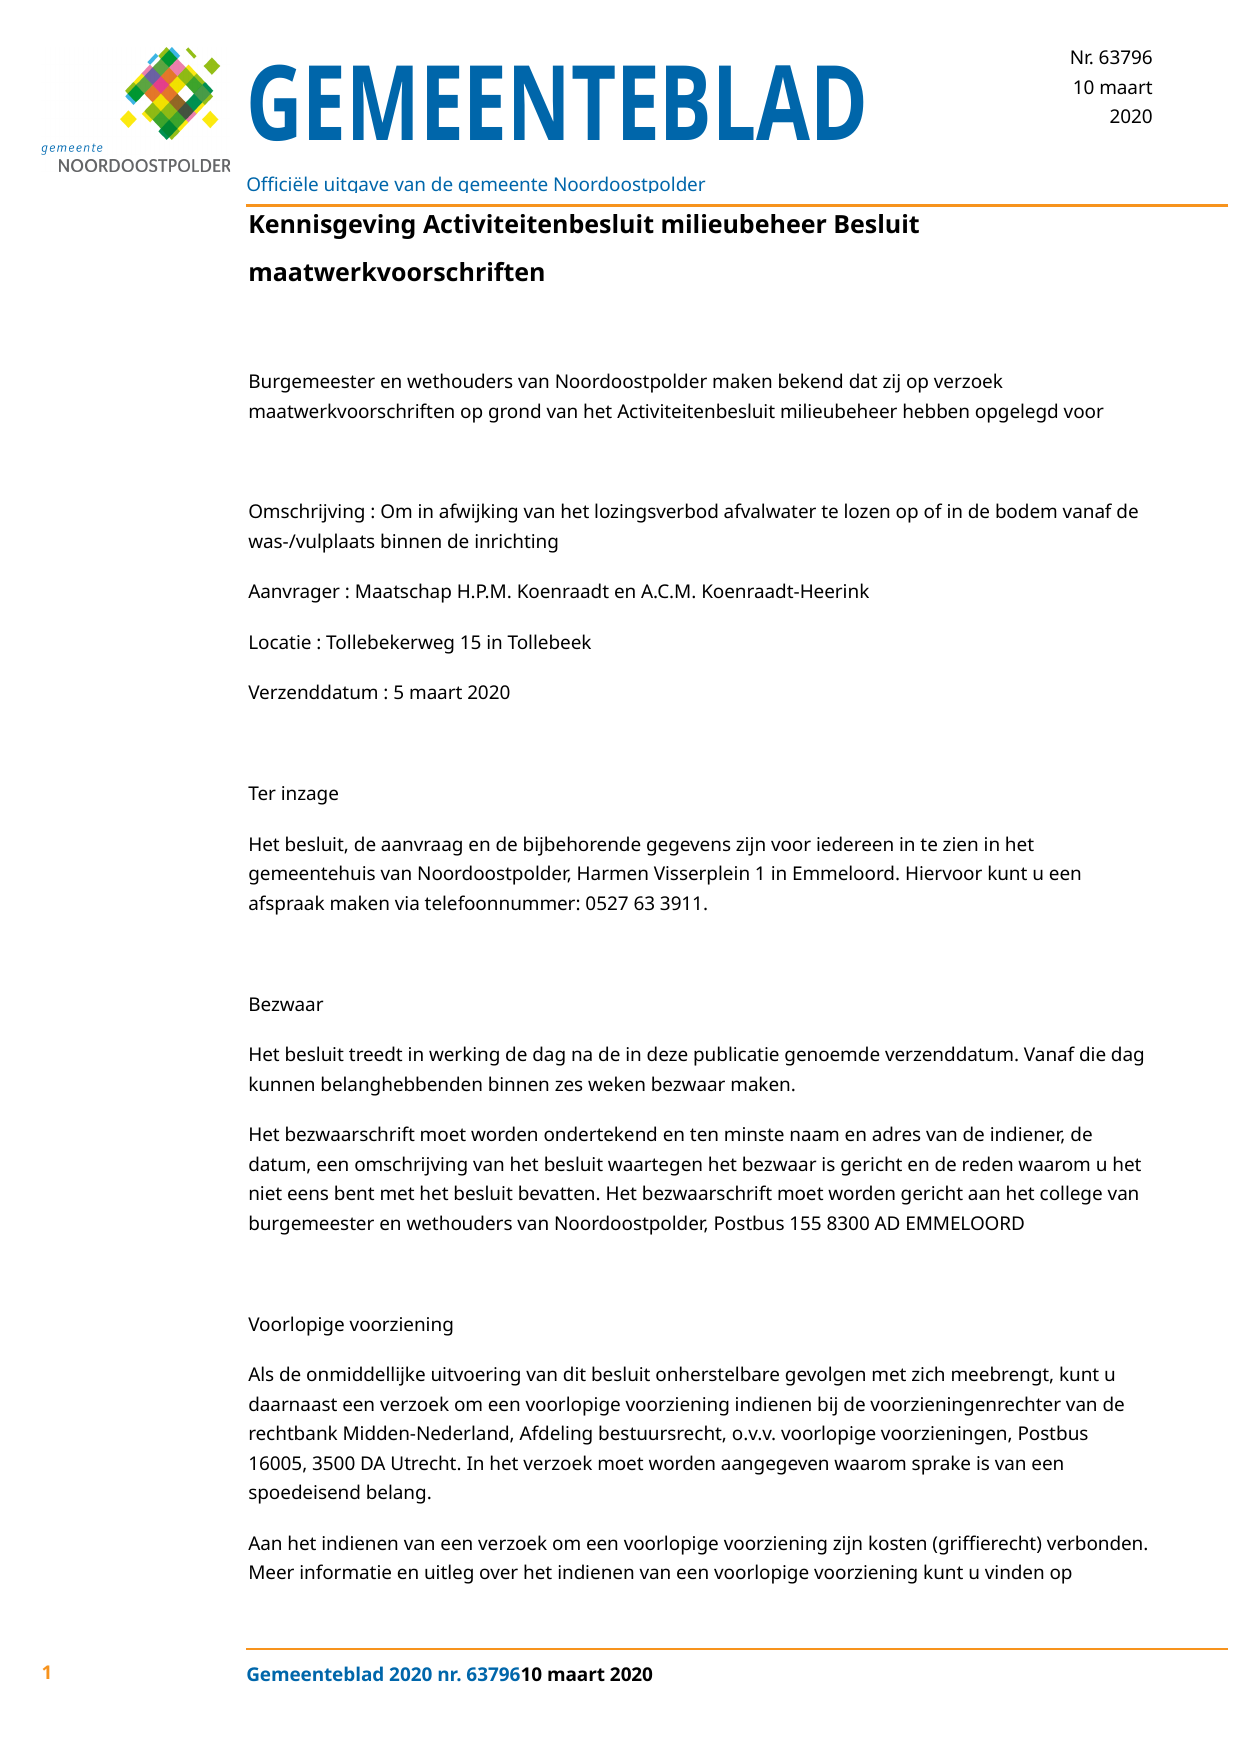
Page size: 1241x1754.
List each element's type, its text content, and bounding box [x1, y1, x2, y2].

text Aanvrager : Maatschap H.P.M. Koenraadt en A.C.M. Koenraadt-Heerink [248, 579, 1152, 604]
text Bezwaar [248, 991, 1152, 1017]
text Burgemeester en wethouders van Noordoostpolder maken bekend dat zij op verzoek maatwerkvoorschriften op grond van het Activiteitenbesluit milieubeheer hebben opgelegd voor [248, 368, 1152, 424]
text Aan het indienen van een verzoek om een voorlopige voorziening zijn kosten (griffierecht) verbonden. Meer informatie en uitleg over het indienen van een voorlopige voorziening kunt u vinden op [248, 1530, 1152, 1585]
text Kennisgeving Activiteitenbesluit milieubeheer Besluit maatwerkvoorschriften [248, 207, 1152, 288]
text Het besluit, de aanvraag en de bijbehorende gegevens zijn voor iedereen in te zien in het gemeentehuis van Noordoostpolder, Harmen Visserplein 1 in Emmeloord. Hiervoor kunt u een afspraak maken via telefoonnummer: 0527 63 3911. [248, 831, 1152, 916]
text Locatie : Tollebekerweg 15 in Tollebeek [248, 629, 1152, 655]
text Voorlopige voorziening [248, 1311, 1152, 1337]
picture [41, 47, 231, 172]
text Als de onmiddellijke uitvoering van dit besluit onherstelbare gevolgen met zich meebrengt, kunt u daarnaast een verzoek om een voorlopige voorziening indienen bij de voorzieningenrechter van de rechtbank Midden-Nederland, Afdeling bestuursrecht, o.v.v. voorlopige voorzieningen, Postbus 16005, 3500 DA Utrecht. In het verzoek moet worden aangegeven waarom sprake is van een spoedeisend belang. [248, 1361, 1152, 1505]
text Ter inzage [248, 780, 1152, 806]
text Het bezwaarschrift moet worden ondertekend en ten minste naam en adres van de indiener, de datum, een omschrijving van het besluit waartegen het bezwaar is gericht en de reden waarom u het niet eens bent met het besluit bevatten. Het bezwaarschrift moet worden gericht aan het college van burgemeester en wethouders van Noordoostpolder, Postbus 155 8300 AD EMMELOORD [248, 1121, 1152, 1236]
text Verzenddatum : 5 maart 2020 [248, 679, 1152, 705]
text Omschrijving : Om in afwijking van het lozingsverbod afvalwater te lozen op of in de bodem vanaf de was-/vulplaats binnen de inrichting [248, 499, 1152, 554]
text Het besluit treedt in werking de dag na de in deze publicatie genoemde verzenddatum. Vanaf die dag kunnen belanghebbenden binnen zes weken bezwaar maken. [248, 1041, 1152, 1097]
